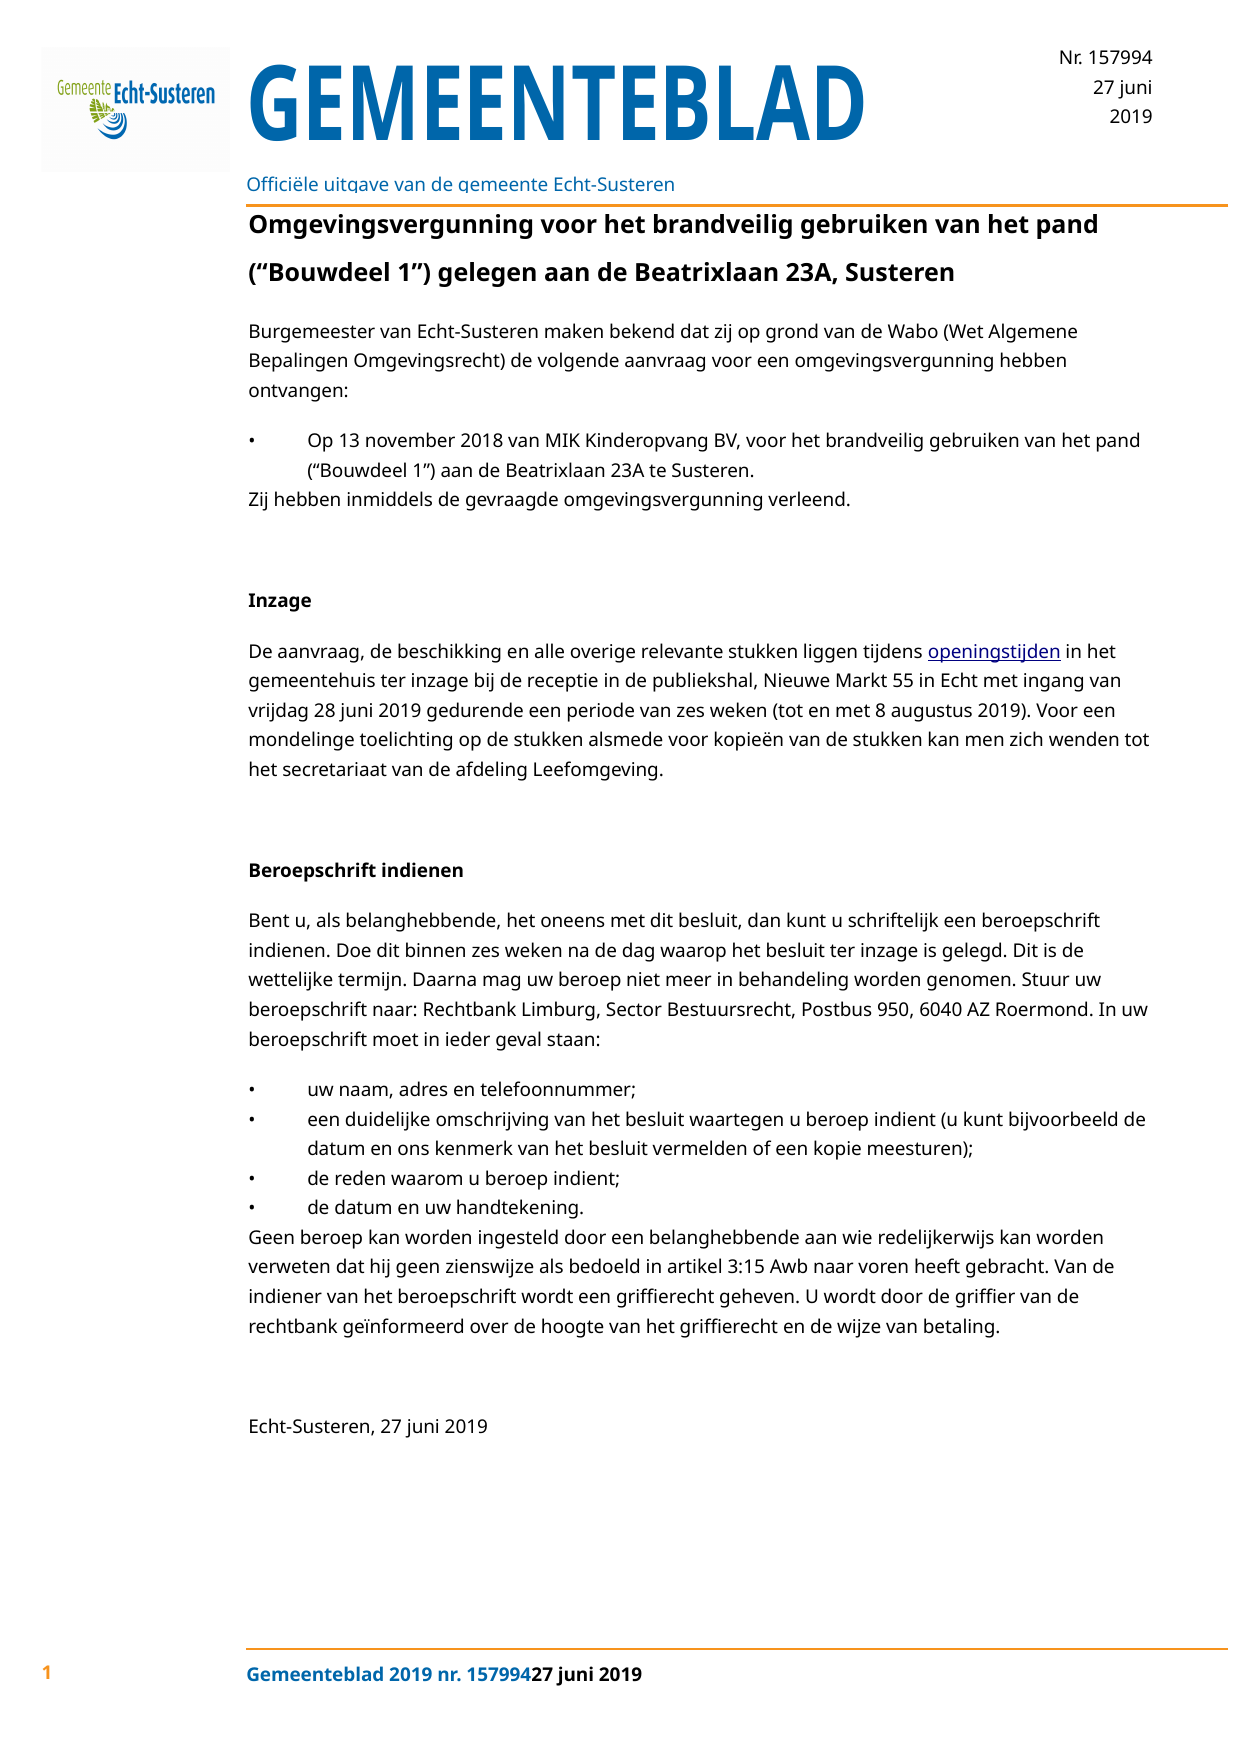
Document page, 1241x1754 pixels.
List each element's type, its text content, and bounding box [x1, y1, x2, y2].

text Burgemeester van Echt-Susteren maken bekend dat zij op grond van de Wabo (Wet Algemene Bepalingen Omgevingsrecht) de volgende aanvraag voor een omgevingsvergunning hebben ontvangen: [248, 318, 1152, 403]
list uw naam, adres en telefoonnummer; [248, 1076, 1152, 1102]
text Zij hebben inmiddels de gevraagde omgevingsvergunning verleend. [248, 487, 1152, 512]
text Geen beroep kan worden ingesteld door een belanghebbende aan wie redelijkerwijs kan worden verweten dat hij geen zienswijze als bedoeld in artikel 3:15 Awb naar voren heeft gebracht. Van de indiener van het beroepschrift wordt een griffierecht geheven. U wordt door de griffier van de rechtbank geïnformeerd over de hoogte van het griffierecht en de wijze van betaling. [248, 1224, 1152, 1339]
text Bent u, als belanghebbende, het oneens met dit besluit, dan kunt u schriftelijk een beroepschrift indienen. Doe dit binnen zes weken na de dag waarop het besluit ter inzage is gelegd. Dit is de wettelijke termijn. Daarna mag uw beroep niet meer in behandeling worden genomen. Stuur uw beroepschrift naar: Rechtbank Limburg, Sector Bestuursrecht, Postbus 950, 6040 AZ Roermond. In uw beroepschrift moet in ieder geval staan: [248, 907, 1152, 1052]
text Beroepschrift indienen [248, 857, 1152, 883]
text Omgevingsvergunning voor het brandveilig gebruiken van het pand (“Bouwdeel 1”) gelegen aan de Beatrixlaan 23A, Susteren [248, 207, 1152, 288]
list de reden waarom u beroep indient; [248, 1165, 1152, 1191]
list Op 13 november 2018 van MIK Kinderopvang BV, voor het brandveilig gebruiken van het pand (“Bouwdeel 1”) aan de Beatrixlaan 23A te Susteren. [248, 427, 1152, 483]
picture [41, 47, 231, 172]
text Echt-Susteren, 27 juni 2019 [248, 1414, 1152, 1439]
list de datum en uw handtekening. [248, 1194, 1152, 1220]
list een duidelijke omschrijving van het besluit waartegen u beroep indient (u kunt bijvoorbeeld de datum en ons kenmerk van het besluit vermelden of een kopie meesturen); [248, 1106, 1152, 1161]
text De aanvraag, de beschikking en alle overige relevante stukken liggen tijdens openingstijden in het gemeentehuis ter inzage bij de receptie in de publiekshal, Nieuwe Markt 55 in Echt met ingang van vrijdag 28 juni 2019 gedurende een periode van zes weken (tot en met 8 augustus 2019). Voor een mondelinge toelichting op de stukken alsmede voor kopieën van de stukken kan men zich wenden tot het secretariaat van de afdeling Leefomgeving. [248, 638, 1152, 782]
text Inzage [248, 587, 1152, 613]
